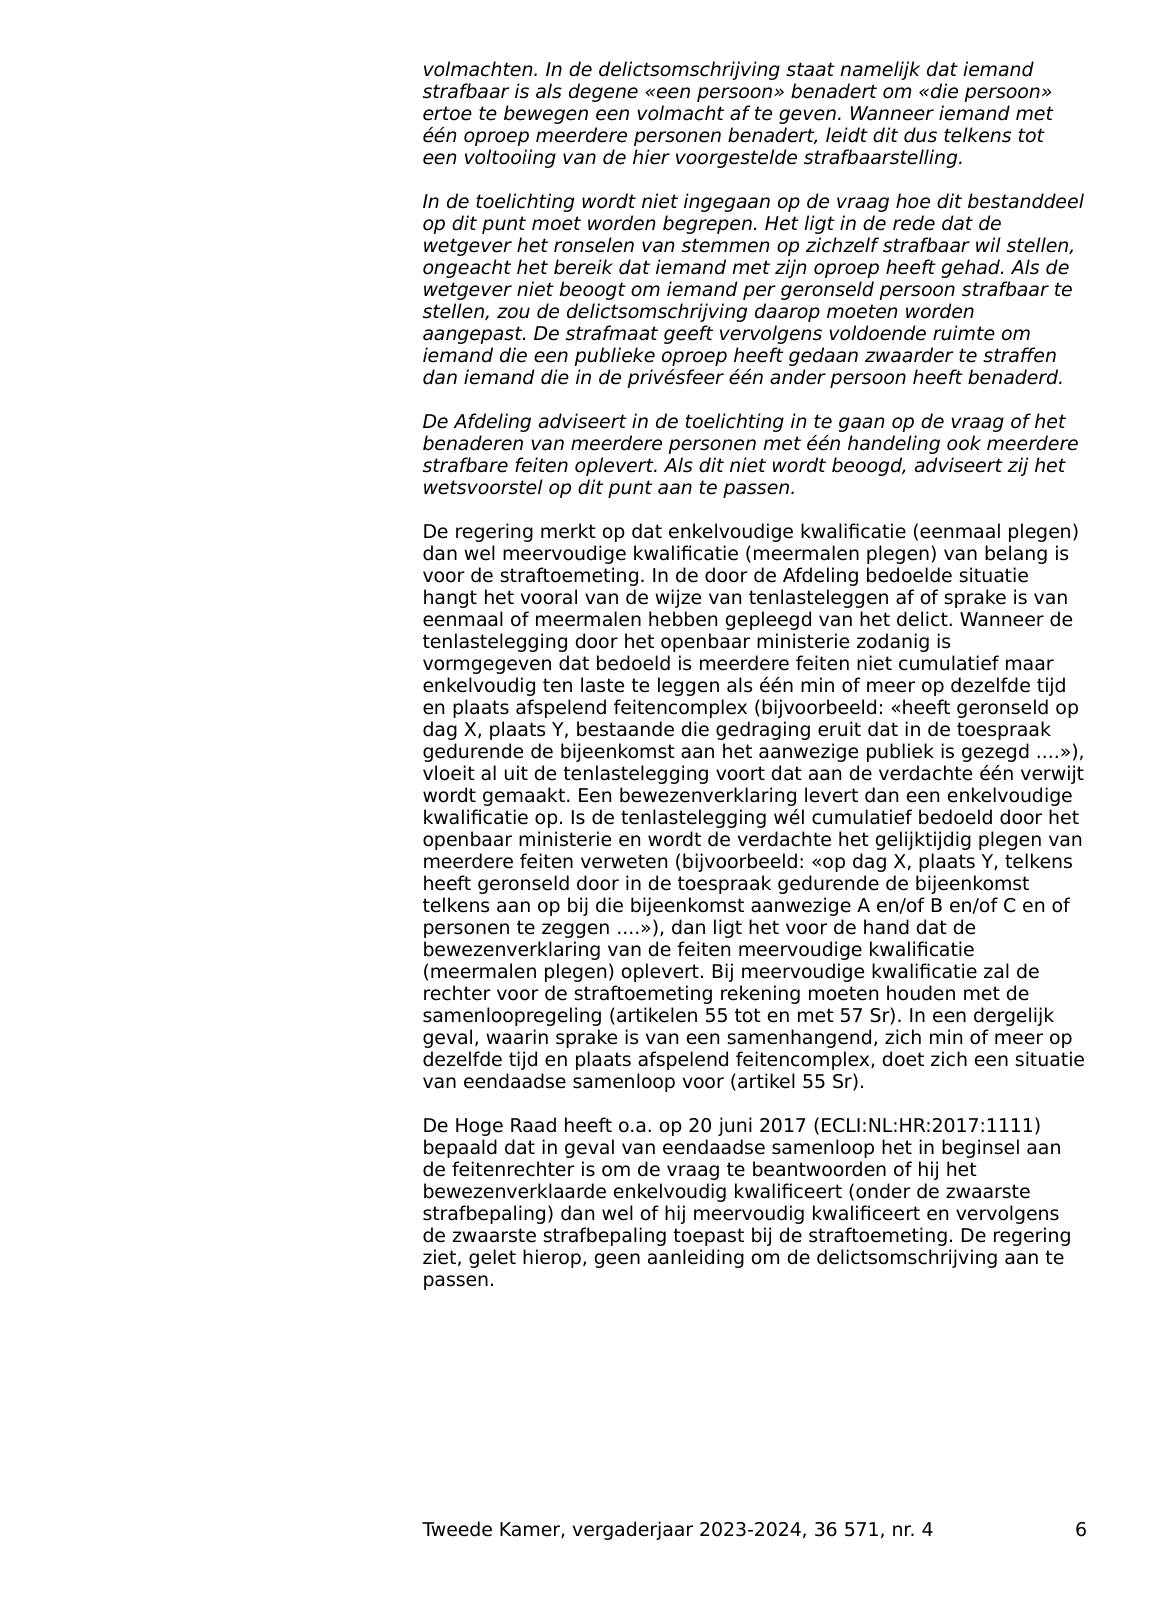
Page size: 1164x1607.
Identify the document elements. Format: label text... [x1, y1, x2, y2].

text De Hoge Raad heeft o.a. op 20 juni 2017 (ECLI:NL:HR:2017:1111) bepaald dat in geval van eendaadse samenloop het in beginsel aan de feitenrechter is om de vraag te beantwoorden of hij het bewezenverklaarde enkelvoudig kwalificeert (onder de zwaarste strafbepaling) dan wel of hij meervoudig kwalificeert en vervolgens de zwaarste strafbepaling toepast bij de straftoemeting. De regering ziet, gelet hierop, geen aanleiding om de delictsomschrijving aan te passen. [422, 1115, 1087, 1291]
text De regering merkt op dat enkelvoudige kwalificatie (eenmaal plegen) dan wel meervoudige kwalificatie (meermalen plegen) van belang is voor de straftoemeting. In de door de Afdeling bedoelde situatie hangt het vooral van de wijze van tenlasteleggen af of sprake is van eenmaal of meermalen hebben gepleegd van het delict. Wanneer de tenlastelegging door het openbaar ministerie zodanig is vormgegeven dat bedoeld is meerdere feiten niet cumulatief maar enkelvoudig ten laste te leggen als één min of meer op dezelfde tijd en plaats afspelend feitencomplex (bijvoorbeeld: «heeft geronseld op dag X, plaats Y, bestaande die gedraging eruit dat in de toespraak gedurende de bijeenkomst aan het aanwezige publiek is gezegd ....»), vloeit al uit de tenlastelegging voort dat aan de verdachte één verwijt wordt gemaakt. Een bewezenverklaring levert dan een enkelvoudige kwalificatie op. Is de tenlastelegging wél cumulatief bedoeld door het openbaar ministerie en wordt de verdachte het gelijktijdig plegen van meerdere feiten verweten (bijvoorbeeld: «op dag X, plaats Y, telkens heeft geronseld door in de toespraak gedurende de bijeenkomst telkens aan op bij die bijeenkomst aanwezige A en/of B en/of C en of personen te zeggen ....»), dan ligt het voor de hand dat de bewezenverklaring van de feiten meervoudige kwalificatie (meermalen plegen) oplevert. Bij meervoudige kwalificatie zal de rechter voor de straftoemeting rekening moeten houden met de samenloopregeling (artikelen 55 tot en met 57 Sr). In een dergelijk geval, waarin sprake is van een samenhangend, zich min of meer op dezelfde tijd en plaats afspelend feitencomplex, doet zich een situatie van eendaadse samenloop voor (artikel 55 Sr). [422, 521, 1087, 1093]
text In de toelichting wordt niet ingegaan op de vraag hoe dit bestanddeel op dit punt moet worden begrepen. Het ligt in de rede dat de wetgever het ronselen van stemmen op zichzelf strafbaar wil stellen, ongeacht het bereik dat iemand met zijn oproep heeft gehad. Als de wetgever niet beoogt om iemand per geronseld persoon strafbaar te stellen, zou de delictsomschrijving daarop moeten worden aangepast. De strafmaat geeft vervolgens voldoende ruimte om iemand die een publieke oproep heeft gedaan zwaarder te straffen dan iemand die in de privésfeer één ander persoon heeft benaderd. [422, 191, 1087, 389]
text volmachten. In de delictsomschrijving staat namelijk dat iemand strafbaar is als degene «een persoon» benadert om «die persoon» ertoe te bewegen een volmacht af te geven. Wanneer iemand met één oproep meerdere personen benadert, leidt dit dus telkens tot een voltooiing van de hier voorgestelde strafbaarstelling. [422, 59, 1087, 169]
text De Afdeling adviseert in de toelichting in te gaan op de vraag of het benaderen van meerdere personen met één handeling ook meerdere strafbare feiten oplevert. Als dit niet wordt beoogd, adviseert zij het wetsvoorstel op dit punt aan te passen. [422, 411, 1087, 499]
